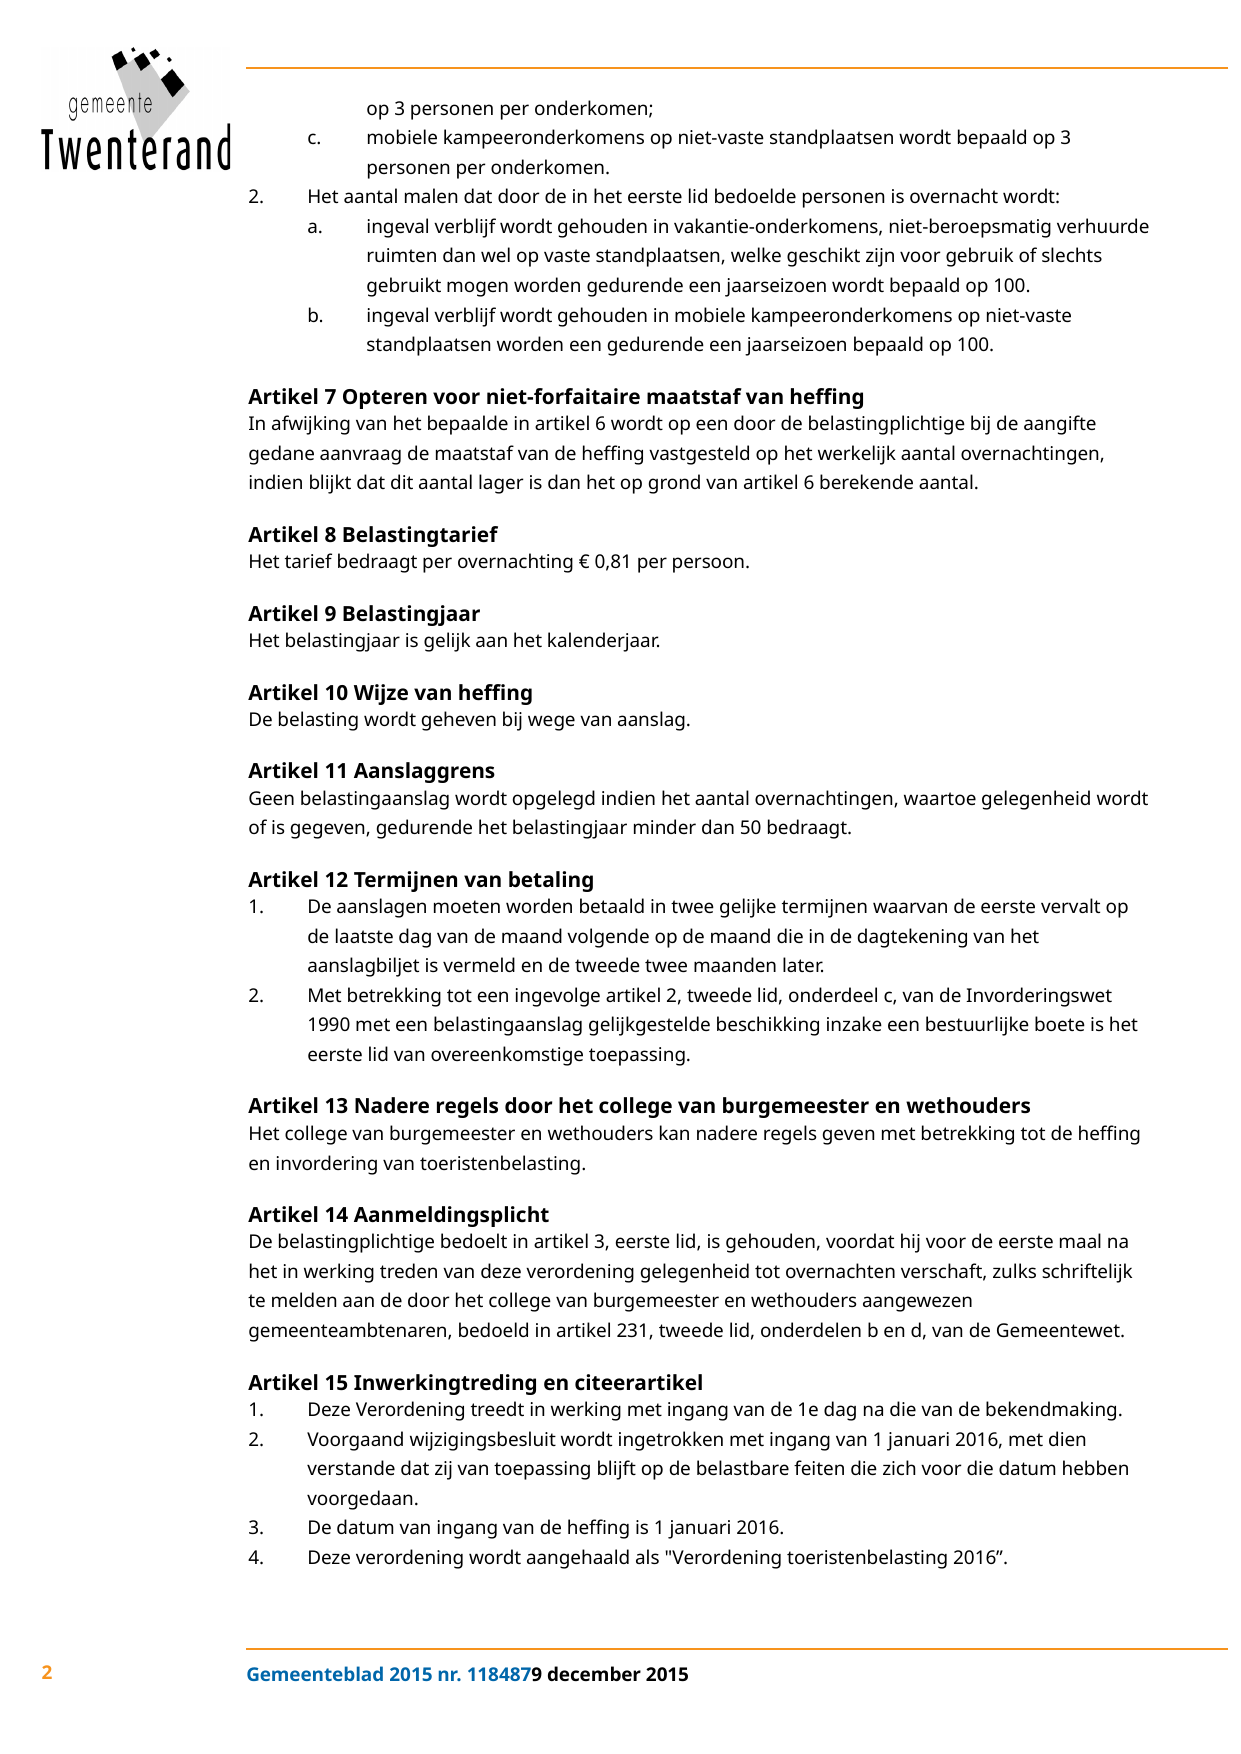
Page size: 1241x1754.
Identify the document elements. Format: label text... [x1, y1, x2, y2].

text Artikel 15 Inwerkingtreding en citeerartikel [248, 1368, 1152, 1396]
text De belasting wordt geheven bij wege van aanslag. [248, 706, 1152, 732]
list ingeval verblijf wordt gehouden in mobiele kampeeronderkomens op niet-vaste standplaatsen worden een gedurende een jaarseizoen bepaald op 100. [307, 302, 1152, 357]
list op 3 personen per onderkomen; [307, 95, 1152, 121]
text Artikel 9 Belastingjaar [248, 599, 1152, 627]
text Het belastingjaar is gelijk aan het kalenderjaar. [248, 627, 1152, 653]
text In afwijking van het bepaalde in artikel 6 wordt op een door de belastingplichtige bij de aangifte gedane aanvraag de maatstaf van de heffing vastgesteld op het werkelijk aantal overnachtingen, indien blijkt dat dit aantal lager is dan het op grond van artikel 6 berekende aantal. [248, 410, 1152, 495]
list ingeval verblijf wordt gehouden in vakantie-onderkomens, niet-beroepsmatig verhuurde ruimten dan wel op vaste standplaatsen, welke geschikt zijn voor gebruik of slechts gebruikt mogen worden gedurende een jaarseizoen wordt bepaald op 100. [307, 213, 1152, 298]
text Het tarief bedraagt per overnachting € 0,81 per persoon. [248, 548, 1152, 574]
list De datum van ingang van de heffing is 1 januari 2016. [248, 1514, 1152, 1540]
list Deze verordening wordt aangehaald als "Verordening toeristenbelasting 2016”. [248, 1544, 1152, 1570]
picture [41, 47, 231, 172]
text Artikel 11 Aanslaggrens [248, 756, 1152, 785]
text Artikel 13 Nadere regels door het college van burgemeester en wethouders [248, 1092, 1152, 1120]
list Deze Verordening treedt in werking met ingang van de 1e dag na die van de bekendmaking. [248, 1396, 1152, 1422]
list Het aantal malen dat door de in het eerste lid bedoelde personen is overnacht wordt: [248, 183, 1152, 209]
list mobiele kampeeronderkomens op niet-vaste standplaatsen wordt bepaald op 3 personen per onderkomen. [307, 124, 1152, 180]
text Artikel 7 Opteren voor niet-forfaitaire maatstaf van heffing [248, 382, 1152, 410]
list De aanslagen moeten worden betaald in twee gelijke termijnen waarvan de eerste vervalt op de laatste dag van de maand volgende op de maand die in de dagtekening van het aanslagbiljet is vermeld en de tweede twee maanden later. [248, 893, 1152, 978]
text Artikel 10 Wijze van heffing [248, 678, 1152, 706]
text Artikel 14 Aanmeldingsplicht [248, 1200, 1152, 1228]
list Voorgaand wijzigingsbesluit wordt ingetrokken met ingang van 1 januari 2016, met dien verstande dat zij van toepassing blijft op de belastbare feiten die zich voor die datum hebben voorgedaan. [248, 1426, 1152, 1511]
text Geen belastingaanslag wordt opgelegd indien het aantal overnachtingen, waartoe gelegenheid wordt of is gegeven, gedurende het belastingjaar minder dan 50 bedraagt. [248, 785, 1152, 840]
list Met betrekking tot een ingevolge artikel 2, tweede lid, onderdeel c, van de Invorderingswet 1990 met een belastingaanslag gelijkgestelde beschikking inzake een bestuurlijke boete is het eerste lid van overeenkomstige toepassing. [248, 982, 1152, 1067]
text De belastingplichtige bedoelt in artikel 3, eerste lid, is gehouden, voordat hij voor de eerste maal na het in werking treden van deze verordening gelegenheid tot overnachten verschaft, zulks schriftelijk te melden aan de door het college van burgemeester en wethouders aangewezen gemeenteambtenaren, bedoeld in artikel 231, tweede lid, onderdelen b en d, van de Gemeentewet. [248, 1228, 1152, 1343]
text Artikel 8 Belastingtarief [248, 520, 1152, 548]
text Artikel 12 Termijnen van betaling [248, 865, 1152, 893]
text Het college van burgemeester en wethouders kan nadere regels geven met betrekking tot de heffing en invordering van toeristenbelasting. [248, 1120, 1152, 1175]
